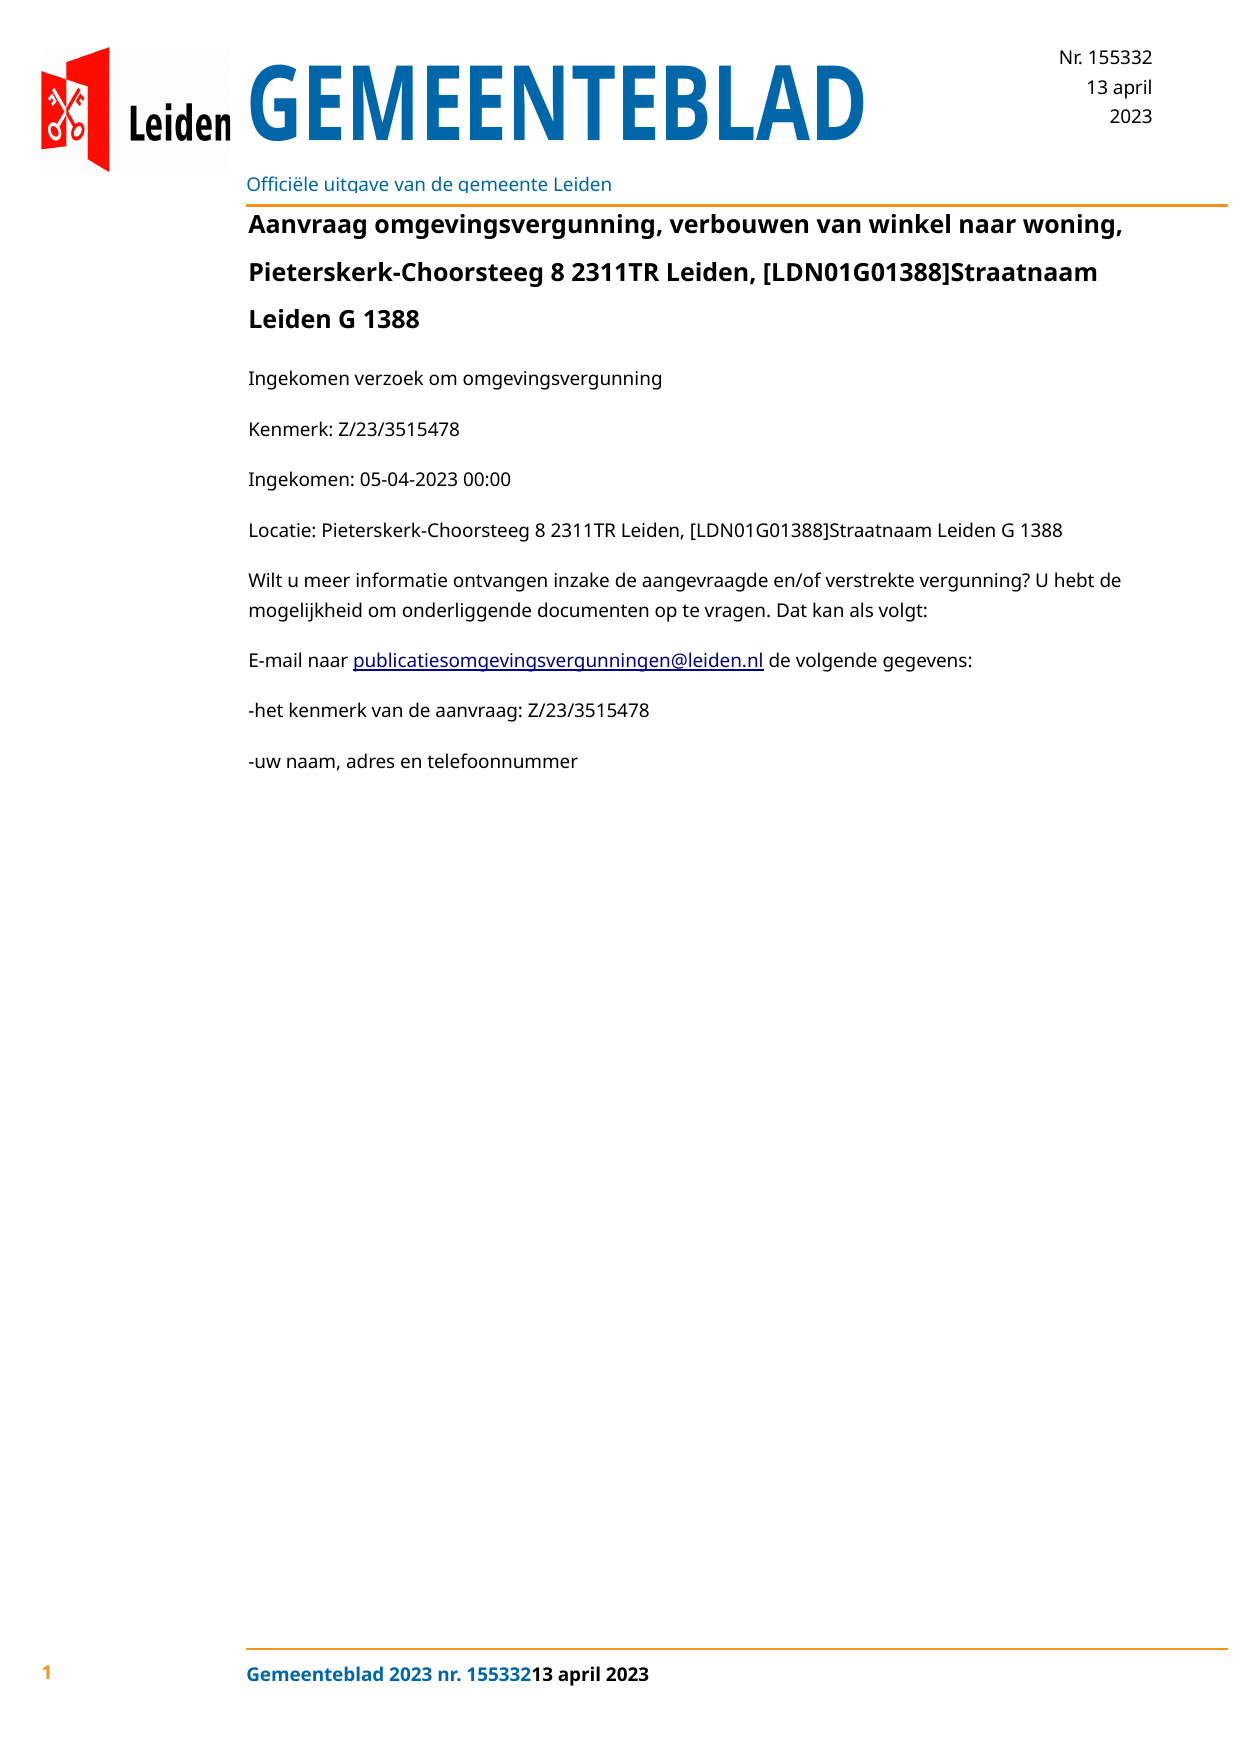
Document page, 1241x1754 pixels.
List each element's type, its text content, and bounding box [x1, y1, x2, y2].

text Ingekomen verzoek om omgevingsvergunning [248, 366, 1152, 391]
text Aanvraag omgevingsvergunning, verbouwen van winkel naar woning, Pieterskerk-Choorsteeg 8 2311TR Leiden, [LDN01G01388]Straatnaam Leiden G 1388 [248, 207, 1152, 336]
text Locatie: Pieterskerk-Choorsteeg 8 2311TR Leiden, [LDN01G01388]Straatnaam Leiden G 1388 [248, 517, 1152, 542]
text -het kenmerk van de aanvraag: Z/23/3515478 [248, 698, 1152, 723]
text Ingekomen: 05-04-2023 00:00 [248, 466, 1152, 492]
text -uw naam, adres en telefoonnummer [248, 748, 1152, 774]
text E-mail naar publicatiesomgevingsvergunningen@leiden.nl de volgende gegevens: [248, 647, 1152, 673]
picture [41, 47, 231, 172]
text Wilt u meer informatie ontvangen inzake de aangevraagde en/of verstrekte vergunning? U hebt de mogelijkheid om onderliggende documenten op te vragen. Dat kan als volgt: [248, 567, 1152, 622]
text Kenmerk: Z/23/3515478 [248, 416, 1152, 442]
